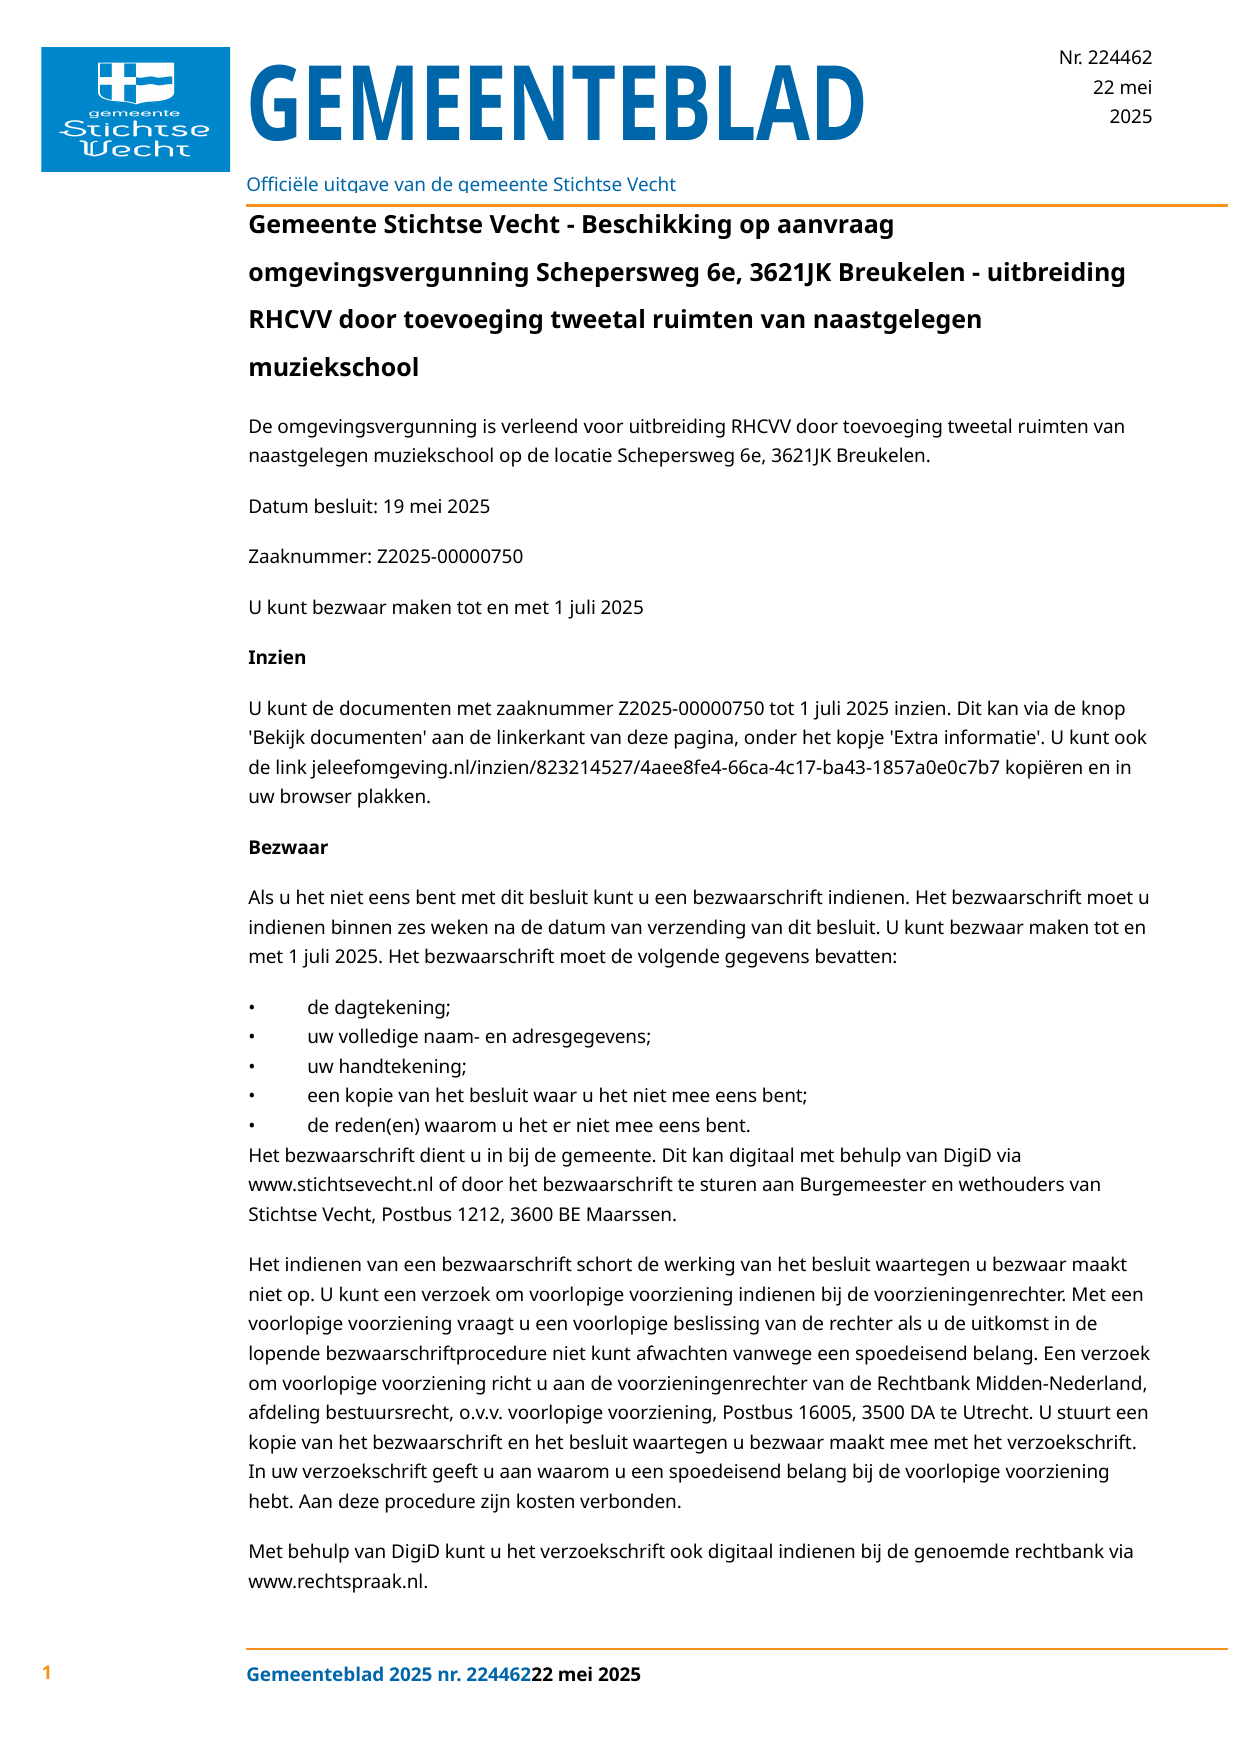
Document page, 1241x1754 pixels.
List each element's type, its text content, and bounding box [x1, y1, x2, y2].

list de dagtekening; [248, 994, 1152, 1020]
text De omgevingsvergunning is verleend voor uitbreiding RHCVV door toevoeging tweetal ruimten van naastgelegen muziekschool op de locatie Schepersweg 6e, 3621JK Breukelen. [248, 413, 1152, 468]
text Datum besluit: 19 mei 2025 [248, 493, 1152, 519]
text Het indienen van een bezwaarschrift schort de werking van het besluit waartegen u bezwaar maakt niet op. U kunt een verzoek om voorlopige voorziening indienen bij de voorzieningenrechter. Met een voorlopige voorziening vraagt u een voorlopige beslissing van de rechter als u de uitkomst in de lopende bezwaarschriftprocedure niet kunt afwachten vanwege een spoedeisend belang. Een verzoek om voorlopige voorziening richt u aan de voorzieningenrechter van de Rechtbank Midden-Nederland, afdeling bestuursrecht, o.v.v. voorlopige voorziening, Postbus 16005, 3500 DA te Utrecht. U stuurt een kopie van het bezwaarschrift en het besluit waartegen u bezwaar maakt mee met het verzoekschrift. In uw verzoekschrift geeft u aan waarom u een spoedeisend belang bij de voorlopige voorziening hebt. Aan deze procedure zijn kosten verbonden. [248, 1251, 1152, 1514]
picture [99, 63, 135, 101]
picture [137, 63, 174, 103]
list uw volledige naam- en adresgegevens; [248, 1023, 1152, 1049]
text U kunt de documenten met zaaknummer Z2025-00000750 tot 1 juli 2025 inzien. Dit kan via de knop 'Bekijk documenten' aan de linkerkant van deze pagina, onder het kopje 'Extra informatie'. U kunt ook de link jeleefomgeving.nl/inzien/823214527/4aee8fe4-66ca-4c17-ba43-1857a0e0c7b7 kopiëren en in uw browser plakken. [248, 695, 1152, 809]
text Zaaknummer: Z2025-00000750 [248, 543, 1152, 569]
list een kopie van het besluit waar u het niet mee eens bent; [248, 1083, 1152, 1108]
text Met behulp van DigiD kunt u het verzoekschrift ook digitaal indienen bij de genoemde rechtbank via www.rechtspraak.nl. [248, 1538, 1152, 1594]
text U kunt bezwaar maken tot en met 1 juli 2025 [248, 594, 1152, 620]
text Gemeente Stichtse Vecht - Beschikking op aanvraag omgevingsvergunning Schepersweg 6e, 3621JK Breukelen - uitbreiding RHCVV door toevoeging tweetal ruimten van naastgelegen muziekschool [248, 207, 1152, 384]
text Inzien [248, 644, 1152, 670]
text Als u het niet eens bent met dit besluit kunt u een bezwaarschrift indienen. Het bezwaarschrift moet u indienen binnen zes weken na de datum van verzending van dit besluit. U kunt bezwaar maken tot en met 1 juli 2025. Het bezwaarschrift moet de volgende gegevens bevatten: [248, 884, 1152, 969]
list de reden(en) waarom u het er niet mee eens bent. [248, 1112, 1152, 1138]
text Bezwaar [248, 834, 1152, 860]
list uw handtekening; [248, 1053, 1152, 1079]
text Het bezwaarschrift dient u in bij de gemeente. Dit kan digitaal met behulp van DigiD via www.stichtsevecht.nl of door het bezwaarschrift te sturen aan Burgemeester en wethouders van Stichtse Vecht, Postbus 1212, 3600 BE Maarssen. [248, 1142, 1152, 1227]
